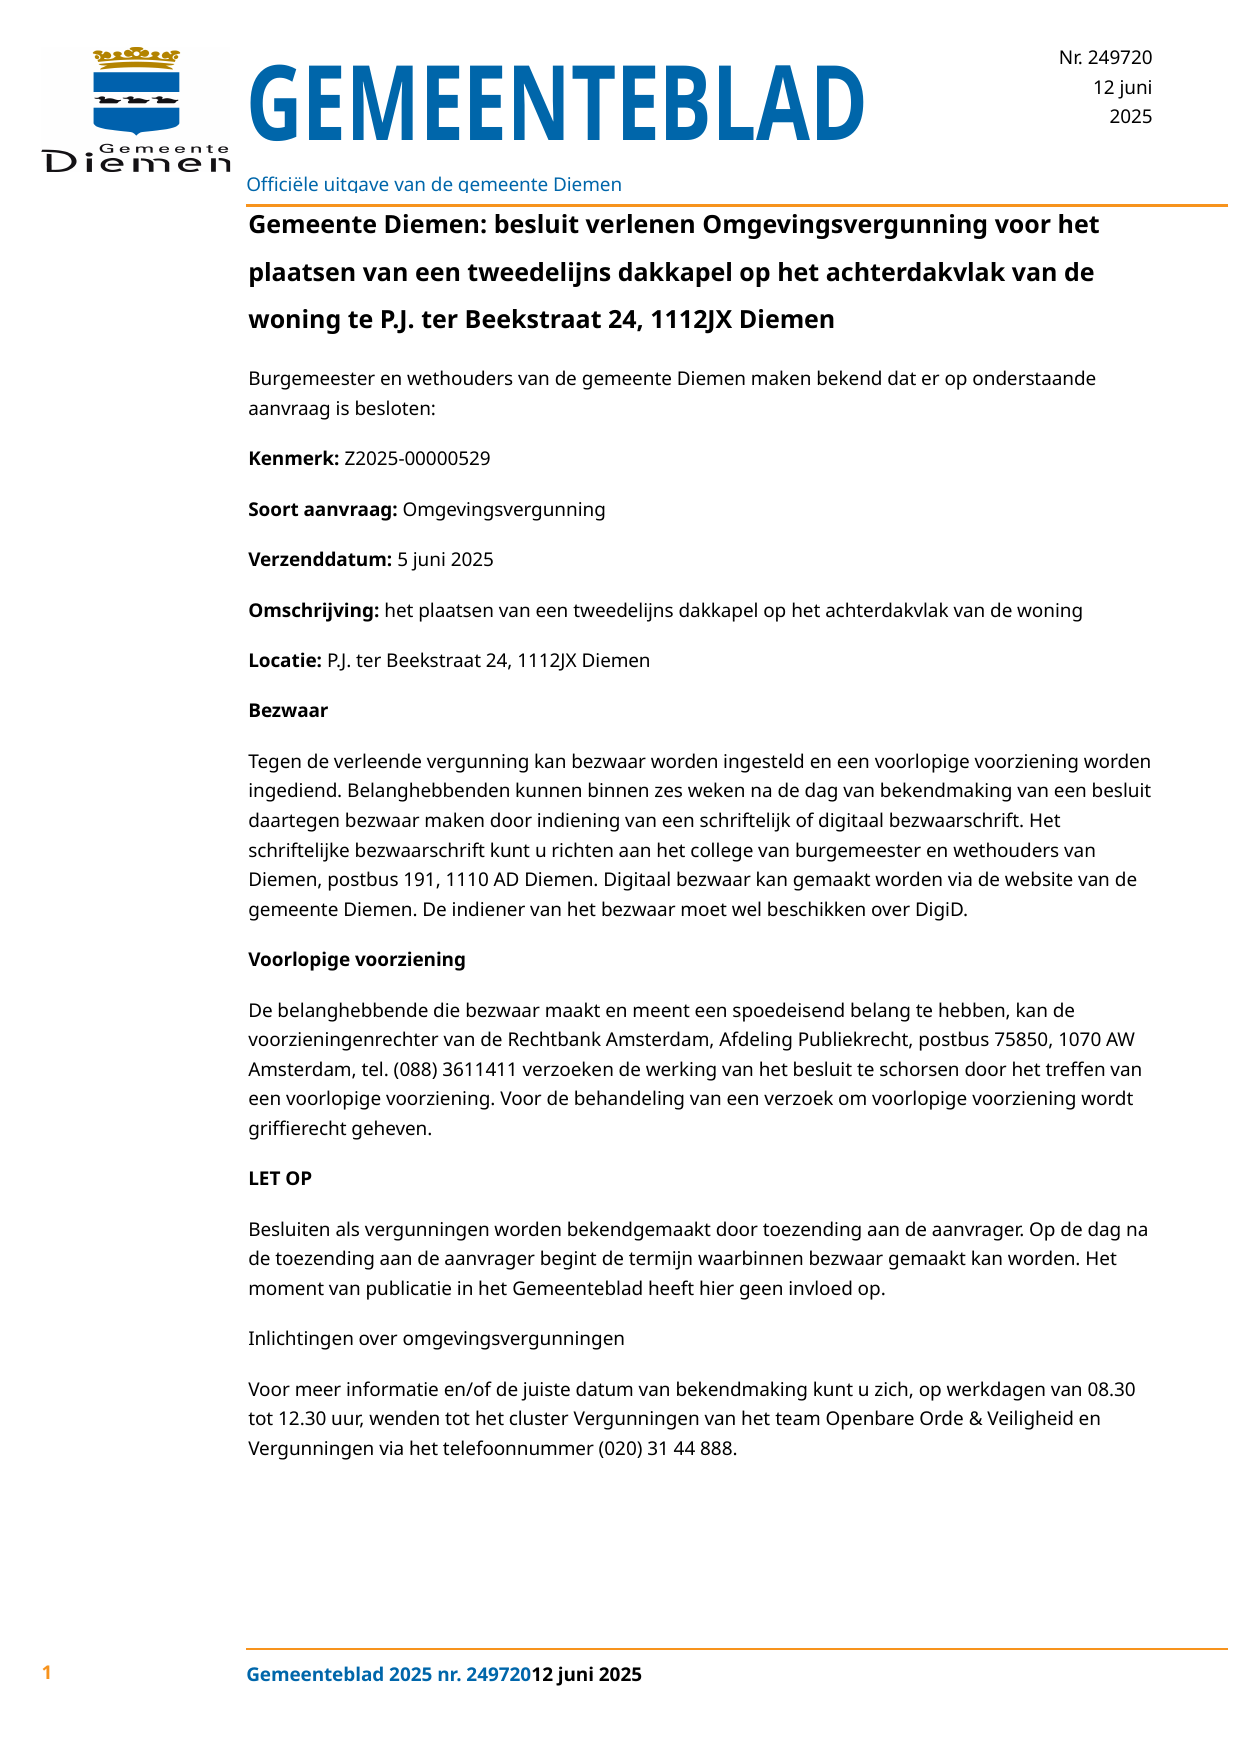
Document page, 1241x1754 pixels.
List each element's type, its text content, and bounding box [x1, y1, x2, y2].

text LET OP [248, 1166, 1152, 1191]
text Voorlopige voorziening [248, 946, 1152, 972]
picture [41, 47, 231, 172]
text Locatie: P.J. ter Beekstraat 24, 1112JX Diemen [248, 647, 1152, 673]
text Omschrijving: het plaatsen van een tweedelijns dakkapel op het achterdakvlak van de woning [248, 597, 1152, 622]
text Kenmerk: Z2025-00000529 [248, 446, 1152, 471]
text Inlichtingen over omgevingsvergunningen [248, 1326, 1152, 1351]
text Tegen de verleende vergunning kan bezwaar worden ingesteld en een voorlopige voorziening worden ingediend. Belanghebbenden kunnen binnen zes weken na de dag van bekendmaking van een besluit daartegen bezwaar maken door indiening van een schriftelijk of digitaal bezwaarschrift. Het schriftelijke bezwaarschrift kunt u richten aan het college van burgemeester en wethouders van Diemen, postbus 191, 1110 AD Diemen. Digitaal bezwaar kan gemaakt worden via de website van de gemeente Diemen. De indiener van het bezwaar moet wel beschikken over DigiD. [248, 748, 1152, 922]
text Burgemeester en wethouders van de gemeente Diemen maken bekend dat er op onderstaande aanvraag is besloten: [248, 366, 1152, 421]
text Voor meer informatie en/of de juiste datum van bekendmaking kunt u zich, op werkdagen van 08.30 tot 12.30 uur, wenden tot het cluster Vergunningen van het team Openbare Orde & Veiligheid en Vergunningen via het telefoonnummer (020) 31 44 888. [248, 1376, 1152, 1461]
text Gemeente Diemen: besluit verlenen Omgevingsvergunning voor het plaatsen van een tweedelijns dakkapel op het achterdakvlak van de woning te P.J. ter Beekstraat 24, 1112JX Diemen [248, 207, 1152, 336]
text Verzenddatum: 5 juni 2025 [248, 546, 1152, 572]
text De belanghebbende die bezwaar maakt en meent een spoedeisend belang te hebben, kan de voorzieningenrechter van de Rechtbank Amsterdam, Afdeling Publiekrecht, postbus 75850, 1070 AW Amsterdam, tel. (088) 3611411 verzoeken de werking van het besluit te schorsen door het treffen van een voorlopige voorziening. Voor de behandeling van een verzoek om voorlopige voorziening wordt griffierecht geheven. [248, 997, 1152, 1141]
text Besluiten als vergunningen worden bekendgemaakt door toezending aan de aanvrager. Op de dag na de toezending aan de aanvrager begint de termijn waarbinnen bezwaar gemaakt kan worden. Het moment van publicatie in het Gemeenteblad heeft hier geen invloed op. [248, 1216, 1152, 1301]
text Soort aanvraag: Omgevingsvergunning [248, 496, 1152, 522]
text Bezwaar [248, 698, 1152, 723]
